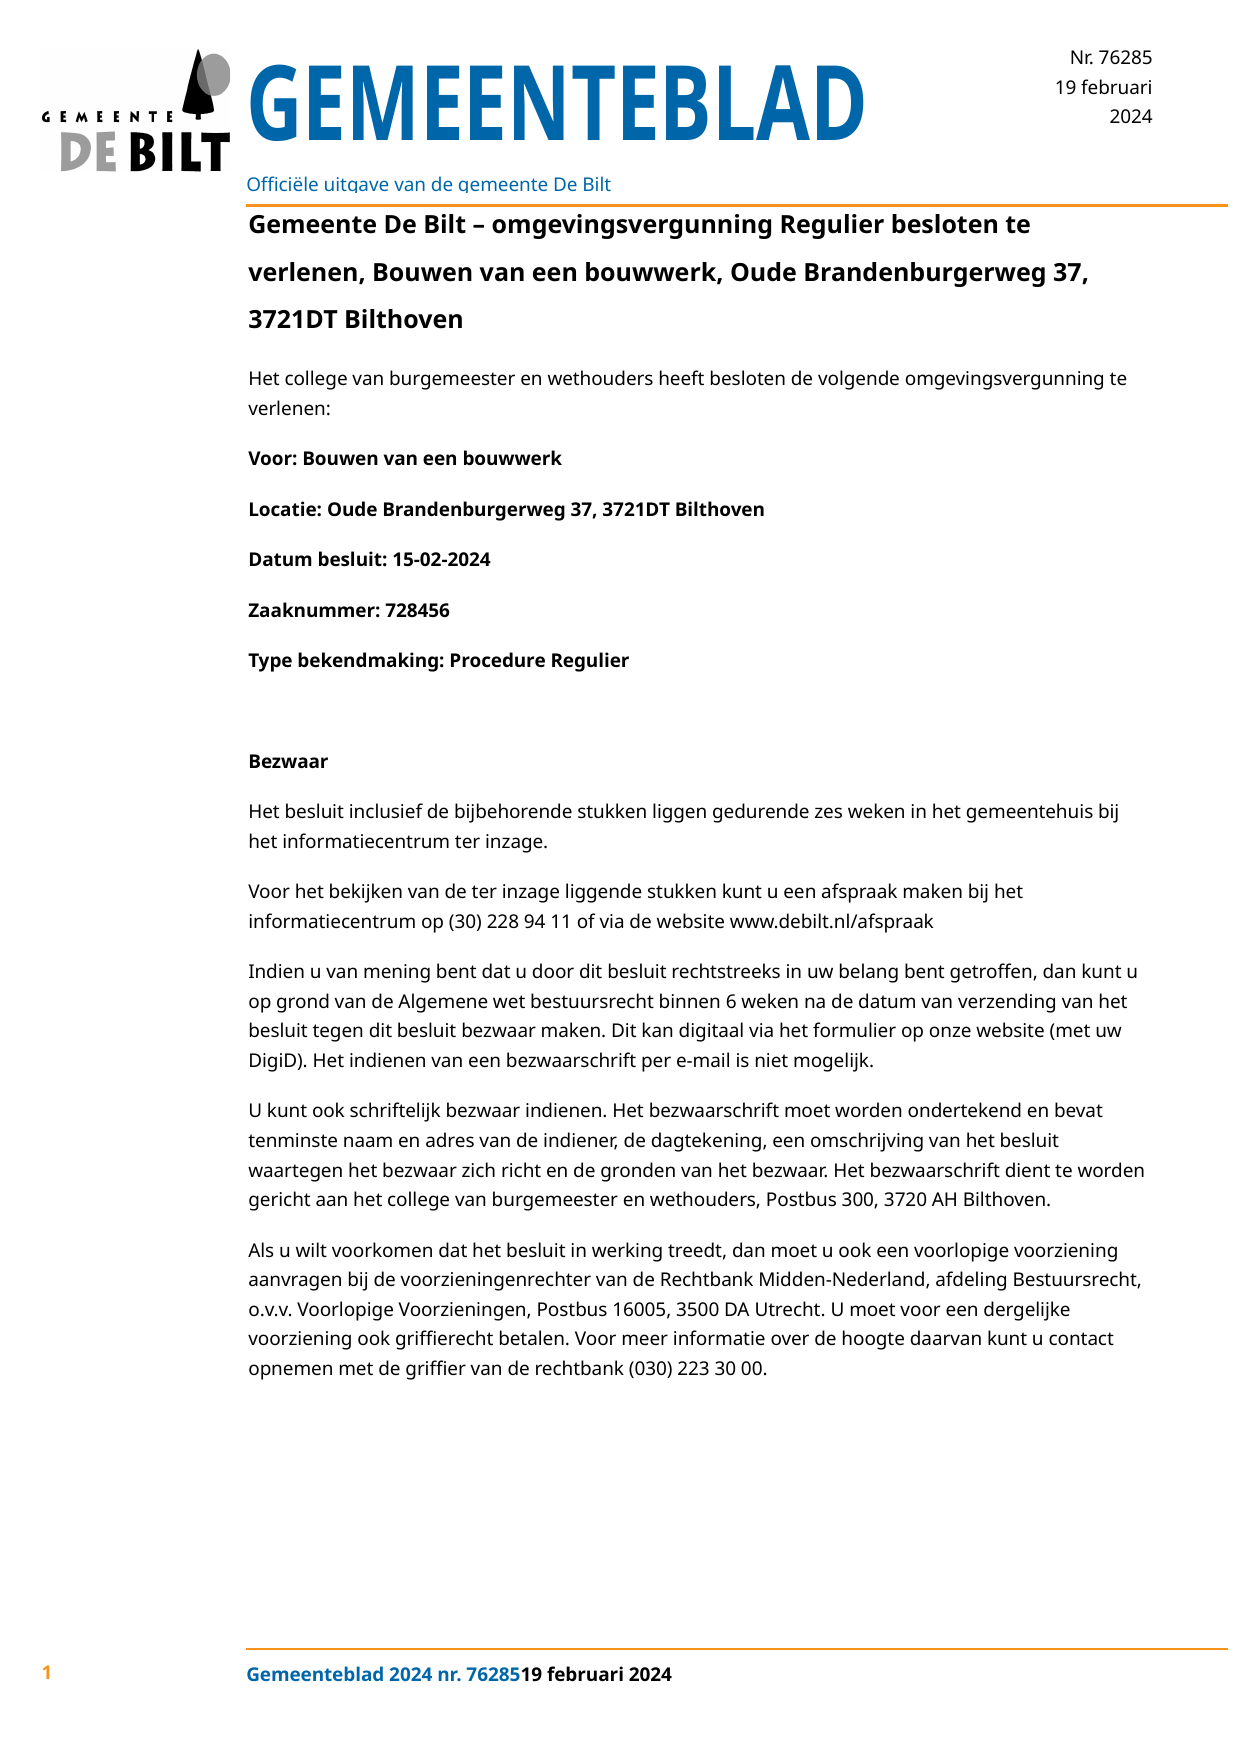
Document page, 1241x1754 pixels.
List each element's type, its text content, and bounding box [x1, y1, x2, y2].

text Het besluit inclusief de bijbehorende stukken liggen gedurende zes weken in het gemeentehuis bij het informatiecentrum ter inzage. [248, 798, 1152, 854]
text Locatie: Oude Brandenburgerweg 37, 3721DT Bilthoven [248, 496, 1152, 522]
text Zaaknummer: 728456 [248, 597, 1152, 622]
text Bezwaar [248, 748, 1152, 774]
picture [41, 47, 231, 172]
text Het college van burgemeester en wethouders heeft besloten de volgende omgevingsvergunning te verlenen: [248, 366, 1152, 421]
text Datum besluit: 15-02-2024 [248, 546, 1152, 572]
text Voor: Bouwen van een bouwwerk [248, 446, 1152, 471]
text Gemeente De Bilt – omgevingsvergunning Regulier besloten te verlenen, Bouwen van een bouwwerk, Oude Brandenburgerweg 37, 3721DT Bilthoven [248, 207, 1152, 336]
text Indien u van mening bent dat u door dit besluit rechtstreeks in uw belang bent getroffen, dan kunt u op grond van de Algemene wet bestuursrecht binnen 6 weken na de datum van verzending van het besluit tegen dit besluit bezwaar maken. Dit kan digitaal via het formulier op onze website (met uw DigiD). Het indienen van een bezwaarschrift per e-mail is niet mogelijk. [248, 958, 1152, 1073]
text Type bekendmaking: Procedure Regulier [248, 647, 1152, 673]
text Als u wilt voorkomen dat het besluit in werking treedt, dan moet u ook een voorlopige voorziening aanvragen bij de voorzieningenrechter van de Rechtbank Midden-Nederland, afdeling Bestuursrecht, o.v.v. Voorlopige Voorzieningen, Postbus 16005, 3500 DA Utrecht. U moet voor een dergelijke voorziening ook griffierecht betalen. Voor meer informatie over de hoogte daarvan kunt u contact opnemen met de griffier van de rechtbank (030) 223 30 00. [248, 1237, 1152, 1381]
text U kunt ook schriftelijk bezwaar indienen. Het bezwaarschrift moet worden ondertekend en bevat tenminste naam en adres van de indiener, de dagtekening, een omschrijving van het besluit waartegen het bezwaar zich richt en de gronden van het bezwaar. Het bezwaarschrift dient te worden gericht aan het college van burgemeester en wethouders, Postbus 300, 3720 AH Bilthoven. [248, 1098, 1152, 1212]
text Voor het bekijken van de ter inzage liggende stukken kunt u een afspraak maken bij het informatiecentrum op (30) 228 94 11 of via de website www.debilt.nl/afspraak [248, 878, 1152, 934]
